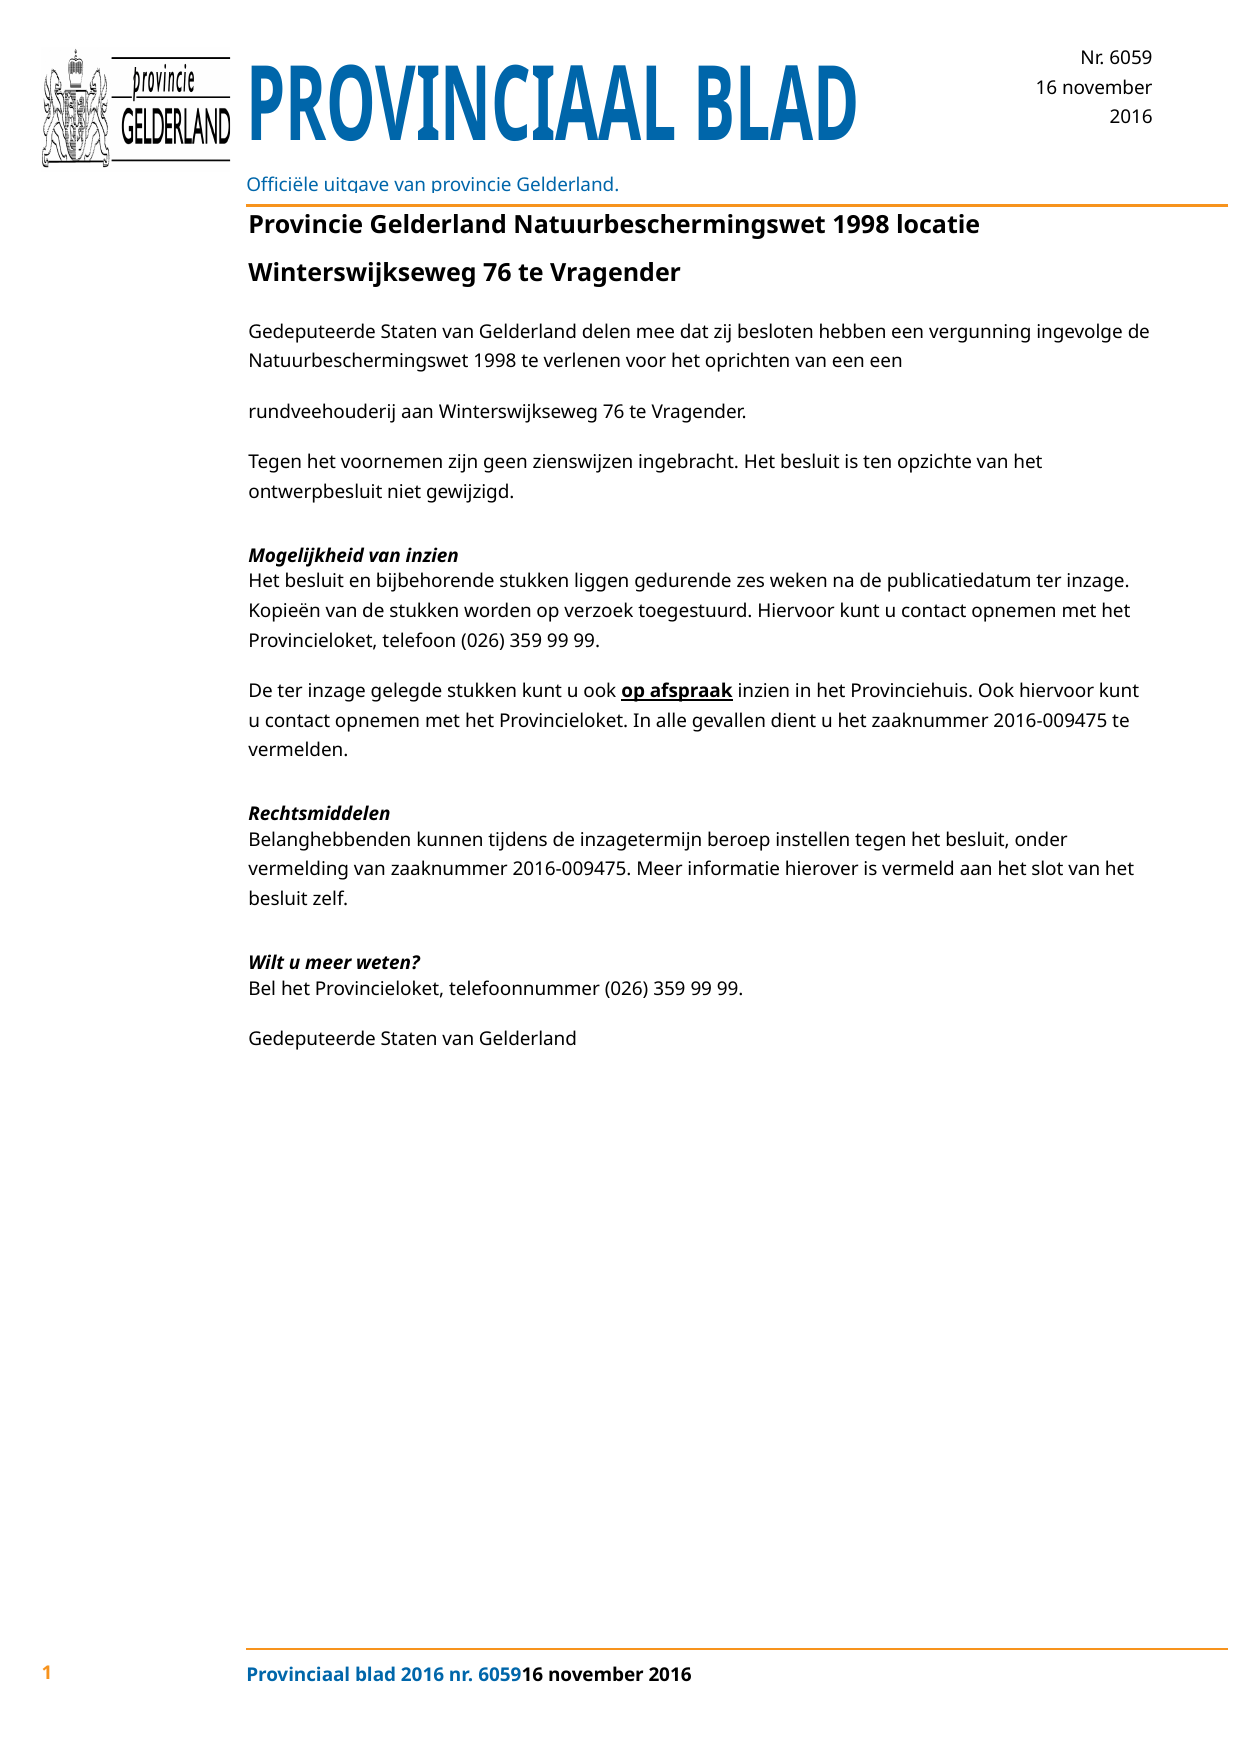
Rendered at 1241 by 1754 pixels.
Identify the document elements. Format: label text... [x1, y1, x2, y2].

text rundveehouderij aan Winterswijkseweg 76 te Vragender. [248, 398, 1152, 424]
text Mogelijkheid van inzien [248, 542, 1152, 568]
text Belanghebbenden kunnen tijdens de inzagetermijn beroep instellen tegen het besluit, onder vermelding van zaaknummer 2016-009475. Meer informatie hierover is vermeld aan het slot van het besluit zelf. [248, 826, 1152, 911]
picture [41, 47, 231, 172]
text Gedeputeerde Staten van Gelderland [248, 1025, 1152, 1051]
text Gedeputeerde Staten van Gelderland delen mee dat zij besloten hebben een vergunning ingevolge de Natuurbeschermingswet 1998 te verlenen voor het oprichten van een een [248, 318, 1152, 373]
text Wilt u meer weten? [248, 949, 1152, 975]
text Rechtsmiddelen [248, 800, 1152, 826]
text Het besluit en bijbehorende stukken liggen gedurende zes weken na de publicatiedatum ter inzage. Kopieën van de stukken worden op verzoek toegestuurd. Hiervoor kunt u contact opnemen met het Provincieloket, telefoon (026) 359 99 99. [248, 568, 1152, 652]
text Bel het Provincieloket, telefoonnummer (026) 359 99 99. [248, 975, 1152, 1001]
text De ter inzage gelegde stukken kunt u ook op afspraak inzien in het Provinciehuis. Ook hiervoor kunt u contact opnemen met het Provincieloket. In alle gevallen dient u het zaaknummer 2016-009475 te vermelden. [248, 677, 1152, 762]
text Tegen het voornemen zijn geen zienswijzen ingebracht. Het besluit is ten opzichte van het ontwerpbesluit niet gewijzigd. [248, 448, 1152, 504]
text Provincie Gelderland Natuurbeschermingswet 1998 locatie Winterswijkseweg 76 te Vragender [248, 207, 1152, 288]
